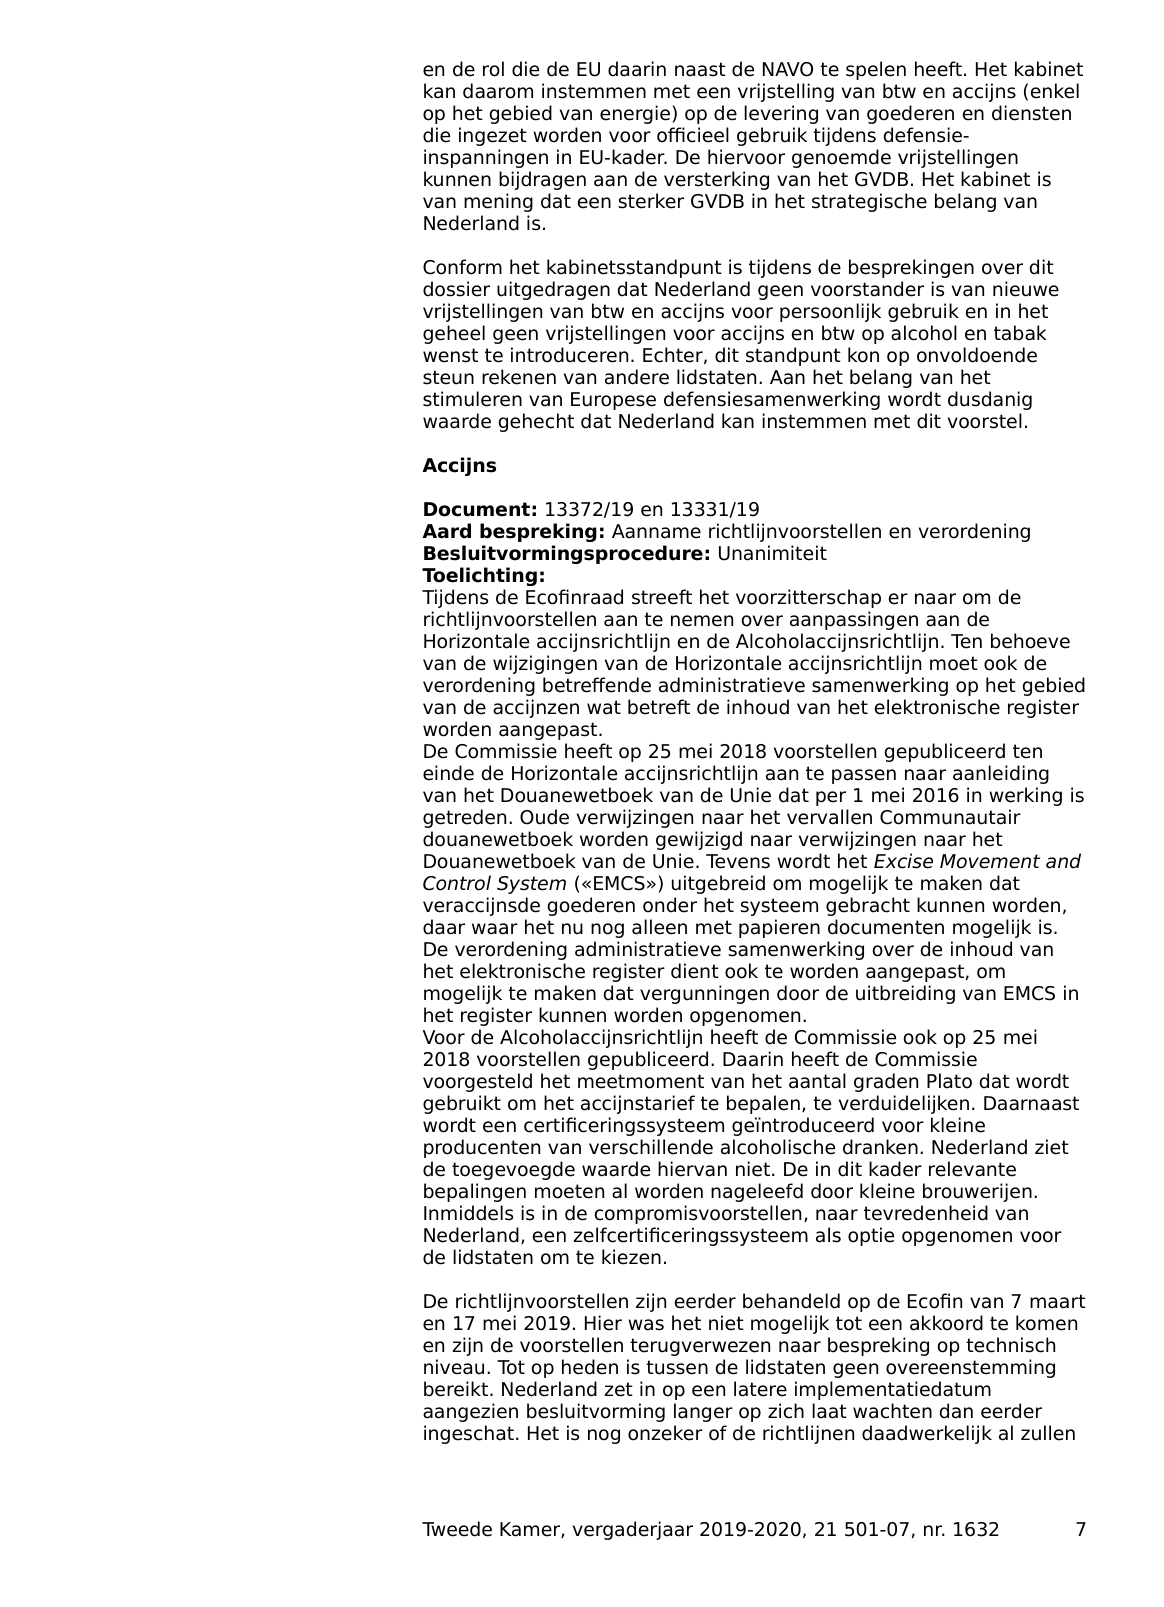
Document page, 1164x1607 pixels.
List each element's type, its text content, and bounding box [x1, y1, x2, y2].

text Voor de Alcoholaccijnsrichtlijn heeft de Commissie ook op 25 mei 2018 voorstellen gepubliceerd. Daarin heeft de Commissie voorgesteld het meetmoment van het aantal graden Plato dat wordt gebruikt om het accijnstarief te bepalen, te verduidelijken. Daarnaast wordt een certificeringssysteem geïntroduceerd voor kleine producenten van verschillende alcoholische dranken. Nederland ziet de toegevoegde waarde hiervan niet. De in dit kader relevante bepalingen moeten al worden nageleefd door kleine brouwerijen. Inmiddels is in de compromisvoorstellen, naar tevredenheid van Nederland, een zelfcertificeringssysteem als optie opgenomen voor de lidstaten om te kiezen. [422, 1027, 1087, 1268]
text De richtlijnvoorstellen zijn eerder behandeld op de Ecofin van 7 maart en 17 mei 2019. Hier was het niet mogelijk tot een akkoord te komen en zijn de voorstellen terugverwezen naar bespreking op technisch niveau. Tot op heden is tussen de lidstaten geen overeenstemming bereikt. Nederland zet in op een latere implementatiedatum aangezien besluitvorming langer op zich laat wachten dan eerder ingeschat. Het is nog onzeker of de richtlijnen daadwerkelijk al zullen [422, 1291, 1087, 1444]
text Aard bespreking: Aanname richtlijnvoorstellen en verordening [422, 521, 1087, 543]
text De Commissie heeft op 25 mei 2018 voorstellen gepubliceerd ten einde de Horizontale accijnsrichtlijn aan te passen naar aanleiding van het Douanewetboek van de Unie dat per 1 mei 2016 in werking is getreden. Oude verwijzingen naar het vervallen Communautair douanewetboek worden gewijzigd naar verwijzingen naar het Douanewetboek van de Unie. Tevens wordt het Excise Movement and Control System («EMCS») uitgebreid om mogelijk te maken dat veraccijnsde goederen onder het systeem gebracht kunnen worden, daar waar het nu nog alleen met papieren documenten mogelijk is. De verordening administratieve samenwerking over de inhoud van het elektronische register dient ook te worden aangepast, om mogelijk te maken dat vergunningen door de uitbreiding van EMCS in het register kunnen worden opgenomen. [422, 741, 1087, 1027]
text Tijdens de Ecofinraad streeft het voorzitterschap er naar om de richtlijnvoorstellen aan te nemen over aanpassingen aan de Horizontale accijnsrichtlijn en de Alcoholaccijnsrichtlijn. Ten behoeve van de wijzigingen van de Horizontale accijnsrichtlijn moet ook de verordening betreffende administratieve samenwerking op het gebied van de accijnzen wat betreft de inhoud van het elektronische register worden aangepast. [422, 587, 1087, 741]
text Conform het kabinetsstandpunt is tijdens de besprekingen over dit dossier uitgedragen dat Nederland geen voorstander is van nieuwe vrijstellingen van btw en accijns voor persoonlijk gebruik en in het geheel geen vrijstellingen voor accijns en btw op alcohol en tabak wenst te introduceren. Echter, dit standpunt kon op onvoldoende steun rekenen van andere lidstaten. Aan het belang van het stimuleren van Europese defensiesamenwerking wordt dusdanig waarde gehecht dat Nederland kan instemmen met dit voorstel. [422, 257, 1087, 433]
text Toelichting: [422, 565, 1087, 587]
text Document: 13372/19 en 13331/19 [422, 499, 1087, 521]
subtitle Accijns [422, 455, 1087, 477]
text Besluitvormingsprocedure: Unanimiteit [422, 543, 1087, 565]
text en de rol die de EU daarin naast de NAVO te spelen heeft. Het kabinet kan daarom instemmen met een vrijstelling van btw en accijns (enkel op het gebied van energie) op de levering van goederen en diensten die ingezet worden voor officieel gebruik tijdens defensie-inspanningen in EU-kader. De hiervoor genoemde vrijstellingen kunnen bijdragen aan de versterking van het GVDB. Het kabinet is van mening dat een sterker GVDB in het strategische belang van Nederland is. [422, 59, 1087, 235]
